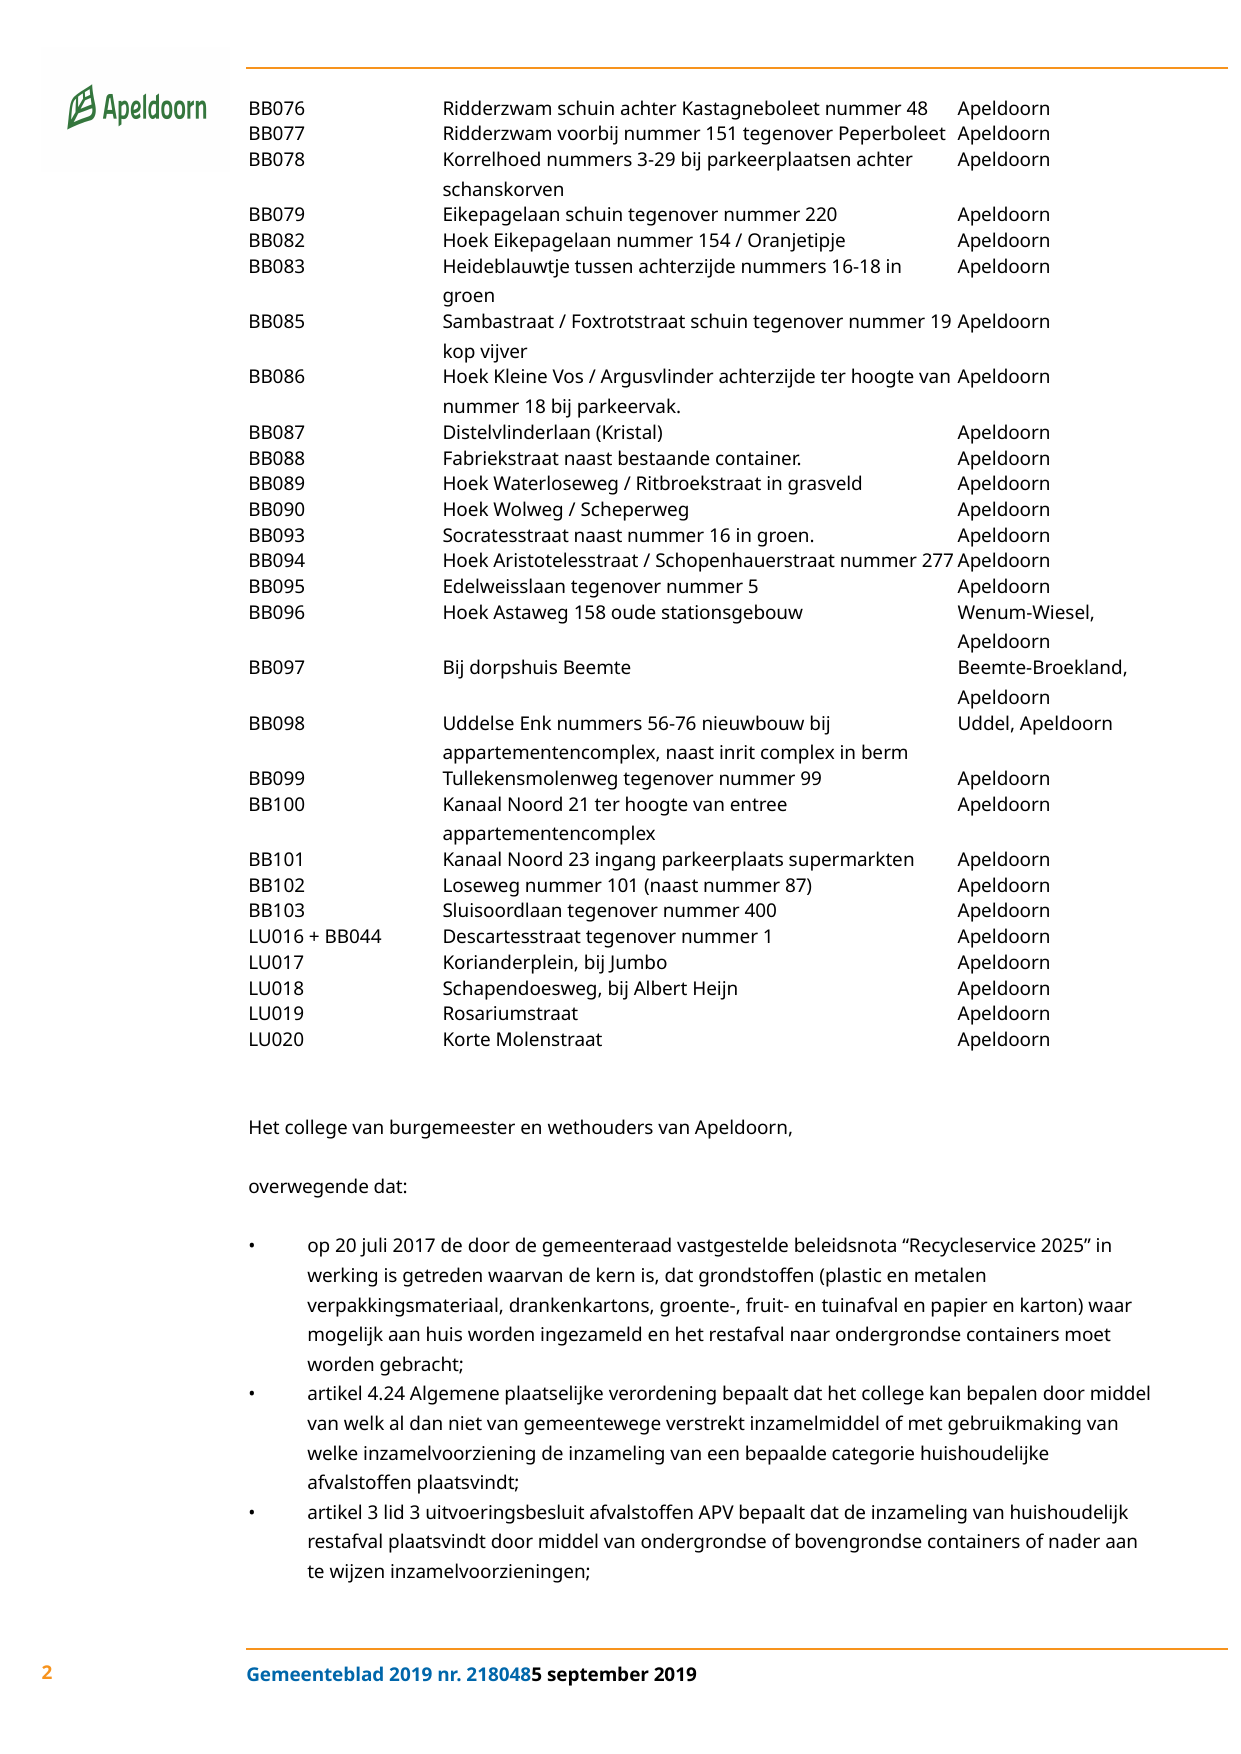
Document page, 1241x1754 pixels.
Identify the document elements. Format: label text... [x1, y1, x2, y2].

table_cell Ridderzwam voorbij nummer 151 tegenover Peperboleet [442, 121, 957, 146]
table_cell Apeldoorn [958, 548, 1152, 573]
table_cell Kanaal Noord 21 ter hoogte van entree appartementencomplex [442, 791, 957, 846]
table_cell Beemte-Broekland, Apeldoorn [958, 654, 1152, 710]
table_cell Apeldoorn [958, 1000, 1152, 1026]
table_cell Apeldoorn [958, 146, 1152, 202]
table_cell BB098 [248, 710, 442, 765]
table_cell Hoek Wolweg / Scheperweg [442, 496, 957, 522]
table_cell BB093 [248, 522, 442, 548]
table_cell Kanaal Noord 23 ingang parkeerplaats supermarkten [442, 846, 957, 872]
table_cell Apeldoorn [958, 445, 1152, 470]
table_cell BB086 [248, 364, 442, 419]
table_cell BB103 [248, 898, 442, 923]
list artikel 3 lid 3 uitvoeringsbesluit afvalstoffen APV bepaalt dat de inzameling van huishoudelijk restafval plaatsvindt door middel van ondergrondse of bovengrondse containers of nader aan te wijzen inzamelvoorzieningen; [248, 1499, 1152, 1584]
table_cell Korianderplein, bij Jumbo [442, 949, 957, 975]
table_cell BB099 [248, 765, 442, 791]
table_cell Loseweg nummer 101 (naast nummer 87) [442, 872, 957, 897]
table_cell BB083 [248, 253, 442, 308]
table_cell BB102 [248, 872, 442, 897]
table_cell Apeldoorn [958, 95, 1152, 121]
table_cell BB088 [248, 445, 442, 470]
table_cell Apeldoorn [958, 949, 1152, 975]
table_cell Hoek Eikepagelaan nummer 154 / Oranjetipje [442, 227, 957, 253]
table_cell BB078 [248, 146, 442, 202]
table_cell Apeldoorn [958, 846, 1152, 872]
table_cell Apeldoorn [958, 791, 1152, 846]
table_cell Wenum-Wiesel, Apeldoorn [958, 599, 1152, 654]
table_cell Rosariumstraat [442, 1000, 957, 1026]
table_cell Sluisoordlaan tegenover nummer 400 [442, 898, 957, 923]
table_cell BB097 [248, 654, 442, 710]
table_cell Distelvlinderlaan (Kristal) [442, 419, 957, 445]
table_cell Apeldoorn [958, 496, 1152, 522]
table_cell Uddelse Enk nummers 56-76 nieuwbouw bij appartementencomplex, naast inrit complex in berm [442, 710, 957, 765]
table_cell Fabriekstraat naast bestaande container. [442, 445, 957, 470]
table_cell BB094 [248, 548, 442, 573]
table_cell BB087 [248, 419, 442, 445]
table_cell Apeldoorn [958, 470, 1152, 496]
table_cell Ridderzwam schuin achter Kastagneboleet nummer 48 [442, 95, 957, 121]
table_cell BB090 [248, 496, 442, 522]
table_cell BB077 [248, 121, 442, 146]
table_cell Apeldoorn [958, 522, 1152, 548]
table_cell Apeldoorn [958, 1026, 1152, 1052]
list artikel 4.24 Algemene plaatselijke verordening bepaalt dat het college kan bepalen door middel van welk al dan niet van gemeentewege verstrekt inzamelmiddel of met gebruikmaking van welke inzamelvoorziening de inzameling van een bepaalde categorie huishoudelijke afvalstoffen plaatsvindt; [248, 1381, 1152, 1495]
table_cell Apeldoorn [958, 573, 1152, 599]
table_cell LU017 [248, 949, 442, 975]
table_cell LU016 + BB044 [248, 923, 442, 949]
table_cell Apeldoorn [958, 923, 1152, 949]
table_cell Korrelhoed nummers 3-29 bij parkeerplaatsen achter schanskorven [442, 146, 957, 202]
table_cell Bij dorpshuis Beemte [442, 654, 957, 710]
table_cell Heideblauwtje tussen achterzijde nummers 16-18 in groen [442, 253, 957, 308]
text Het college van burgemeester en wethouders van Apeldoorn, [248, 1114, 1152, 1140]
table_cell BB095 [248, 573, 442, 599]
text overwegende dat: [248, 1173, 1152, 1199]
table_cell Hoek Waterloseweg / Ritbroekstraat in grasveld [442, 470, 957, 496]
table_cell Schapendoesweg, bij Albert Heijn [442, 975, 957, 1000]
table_cell Hoek Aristotelesstraat / Schopenhauerstraat nummer 277 [442, 548, 957, 573]
table_cell BB085 [248, 308, 442, 364]
table_cell BB082 [248, 227, 442, 253]
table_cell Apeldoorn [958, 227, 1152, 253]
table_cell BB079 [248, 202, 442, 227]
table_cell BB100 [248, 791, 442, 846]
table_cell Eikepagelaan schuin tegenover nummer 220 [442, 202, 957, 227]
table_cell Hoek Kleine Vos / Argusvlinder achterzijde ter hoogte van nummer 18 bij parkeervak. [442, 364, 957, 419]
table_cell Uddel, Apeldoorn [958, 710, 1152, 765]
table_cell Hoek Astaweg 158 oude stationsgebouw [442, 599, 957, 654]
table_cell Apeldoorn [958, 419, 1152, 445]
table_cell Apeldoorn [958, 975, 1152, 1000]
table_cell BB076 [248, 95, 442, 121]
table_cell BB101 [248, 846, 442, 872]
table_cell LU019 [248, 1000, 442, 1026]
list op 20 juli 2017 de door de gemeenteraad vastgestelde beleidsnota “Recycleservice 2025” in werking is getreden waarvan de kern is, dat grondstoffen (plastic en metalen verpakkingsmateriaal, drankenkartons, groente-, fruit- en tuinafval en papier en karton) waar mogelijk aan huis worden ingezameld en het restafval naar ondergrondse containers moet worden gebracht; [248, 1233, 1152, 1377]
table_cell Apeldoorn [958, 872, 1152, 897]
table_cell Socratesstraat naast nummer 16 in groen. [442, 522, 957, 548]
table_cell Tullekensmolenweg tegenover nummer 99 [442, 765, 957, 791]
table_cell Apeldoorn [958, 202, 1152, 227]
table_cell BB096 [248, 599, 442, 654]
picture [41, 47, 231, 172]
table_cell Apeldoorn [958, 121, 1152, 146]
table_cell Apeldoorn [958, 253, 1152, 308]
table_cell BB089 [248, 470, 442, 496]
table_cell Apeldoorn [958, 898, 1152, 923]
table_cell Apeldoorn [958, 364, 1152, 419]
table_cell Korte Molenstraat [442, 1026, 957, 1052]
table_cell Sambastraat / Foxtrotstraat schuin tegenover nummer 19 kop vijver [442, 308, 957, 364]
table_cell Apeldoorn [958, 308, 1152, 364]
table_cell LU020 [248, 1026, 442, 1052]
table_cell Edelweisslaan tegenover nummer 5 [442, 573, 957, 599]
table_cell LU018 [248, 975, 442, 1000]
table_cell Descartesstraat tegenover nummer 1 [442, 923, 957, 949]
table_cell Apeldoorn [958, 765, 1152, 791]
